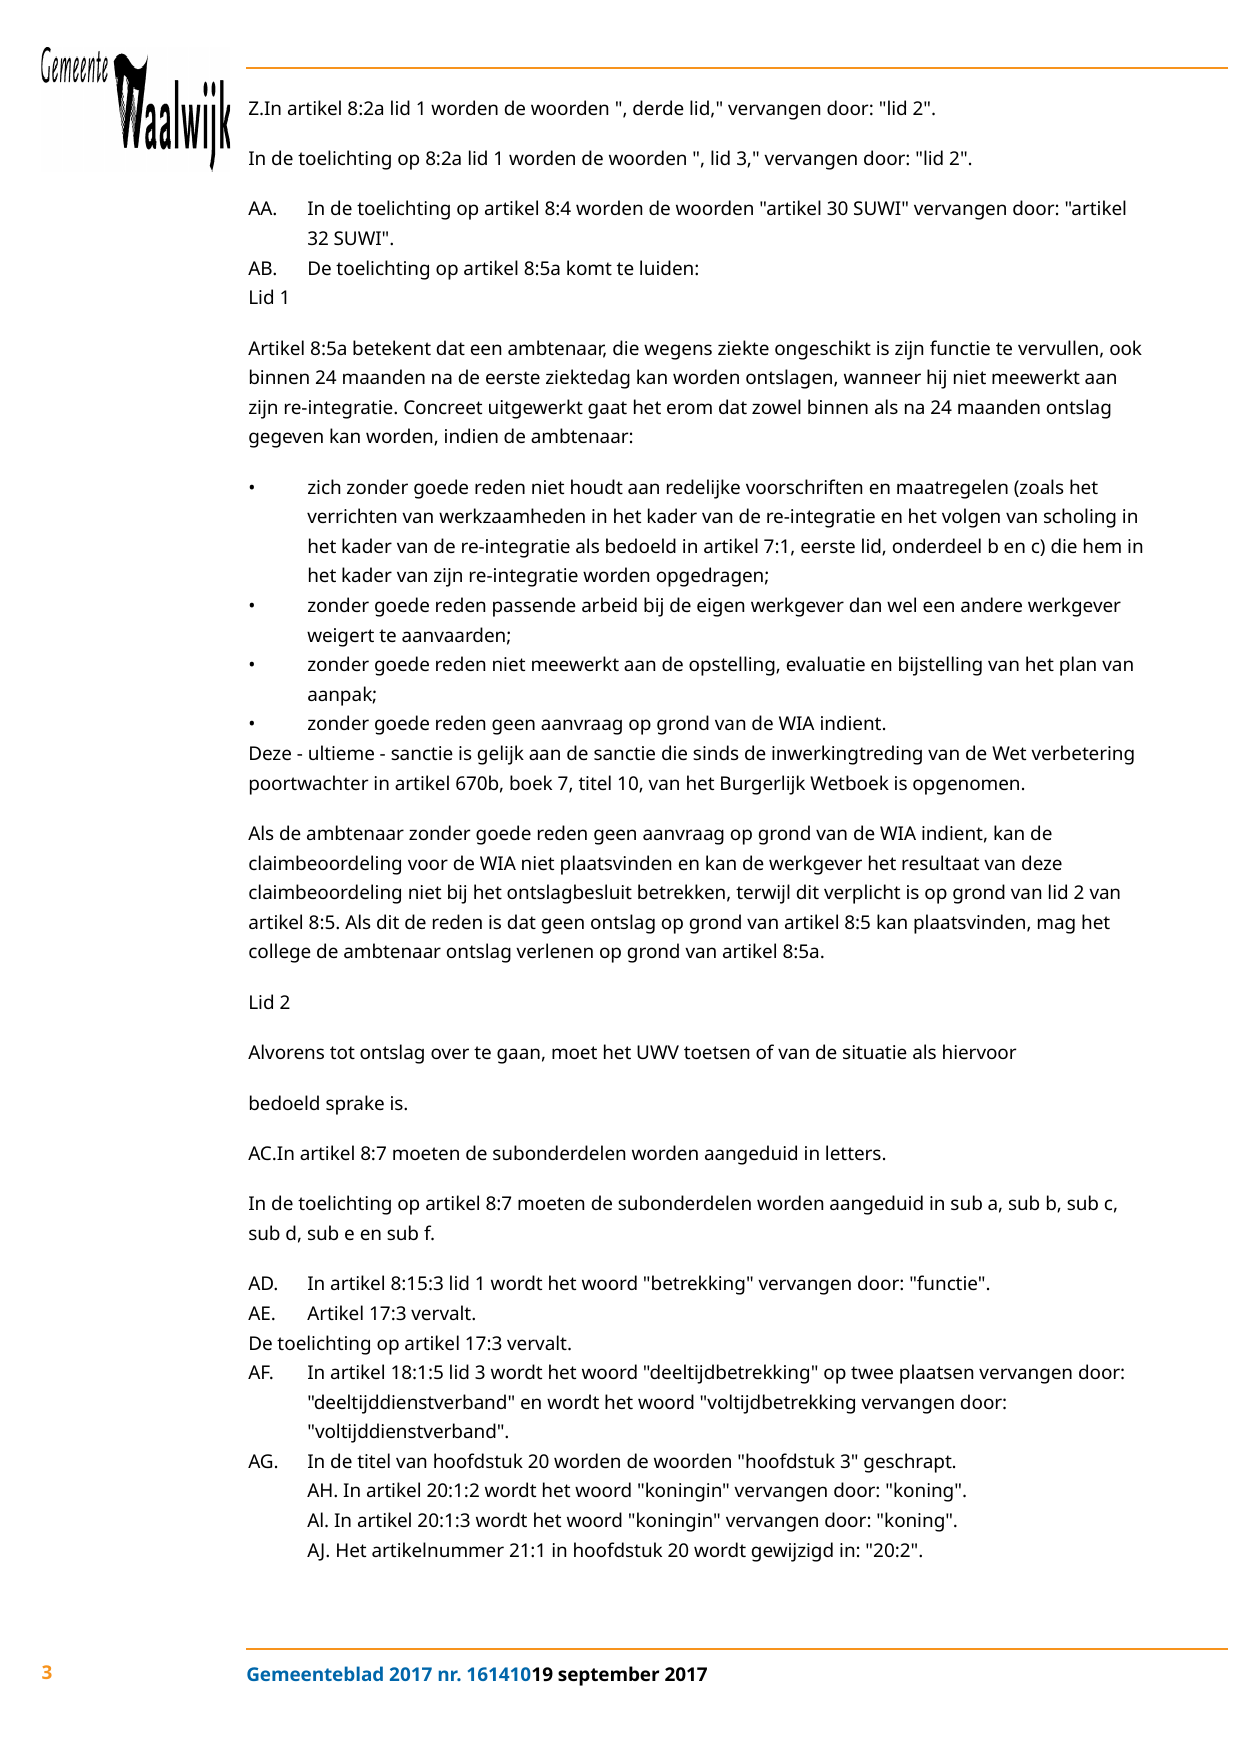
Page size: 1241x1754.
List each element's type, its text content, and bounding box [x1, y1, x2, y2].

text Deze - ultieme - sanctie is gelijk aan de sanctie die sinds de inwerkingtreding van de Wet verbetering poortwachter in artikel 670b, boek 7, titel 10, van het Burgerlijk Wetboek is opgenomen. [248, 740, 1152, 796]
text Lid 1 [248, 284, 1152, 310]
list AJ. Het artikelnummer 21:1 in hoofdstuk 20 wordt gewijzigd in: "20:2". [248, 1537, 1152, 1563]
text In de toelichting op artikel 8:7 moeten de subonderdelen worden aangeduid in sub a, sub b, sub c, sub d, sub e en sub f. [248, 1191, 1152, 1246]
list In artikel 18:1:5 lid 3 wordt het woord "deeltijdbetrekking" op twee plaatsen vervangen door: [248, 1359, 1152, 1385]
list Artikel 17:3 vervalt. [248, 1300, 1152, 1326]
list Al. In artikel 20:1:3 wordt het woord "koningin" vervangen door: "koning". [248, 1507, 1152, 1533]
list In artikel 8:15:3 lid 1 wordt het woord "betrekking" vervangen door: "functie". [248, 1271, 1152, 1296]
list zich zonder goede reden niet houdt aan redelijke voorschriften en maatregelen (zoals het verrichten van werkzaamheden in het kader van de re-integratie en het volgen van scholing in het kader van de re-integratie als bedoeld in artikel 7:1, eerste lid, onderdeel b en c) die hem in het kader van zijn re-integratie worden opgedragen; [248, 474, 1152, 588]
text Artikel 8:5a betekent dat een ambtenaar, die wegens ziekte ongeschikt is zijn functie te vervullen, ook binnen 24 maanden na de eerste ziektedag kan worden ontslagen, wanneer hij niet meewerkt aan zijn re-integratie. Concreet uitgewerkt gaat het erom dat zowel binnen als na 24 maanden ontslag gegeven kan worden, indien de ambtenaar: [248, 335, 1152, 449]
list "voltijddienstverband". [248, 1418, 1152, 1444]
text Lid 2 [248, 989, 1152, 1015]
text bedoeld sprake is. [248, 1090, 1152, 1116]
list zonder goede reden geen aanvraag op grond van de WIA indient. [248, 711, 1152, 736]
list 32 SUWI". [248, 225, 1152, 251]
text In de toelichting op 8:2a lid 1 worden de woorden ", lid 3," vervangen door: "lid 2". [248, 145, 1152, 171]
list De toelichting op artikel 8:5a komt te luiden: [248, 255, 1152, 281]
list In de titel van hoofdstuk 20 worden de woorden "hoofdstuk 3" geschrapt. [248, 1448, 1152, 1474]
text De toelichting op artikel 17:3 vervalt. [248, 1330, 1152, 1356]
list zonder goede reden passende arbeid bij de eigen werkgever dan wel een andere werkgever weigert te aanvaarden; [248, 592, 1152, 648]
text Z.In artikel 8:2a lid 1 worden de woorden ", derde lid," vervangen door: "lid 2". [248, 95, 1152, 121]
list In de toelichting op artikel 8:4 worden de woorden "artikel 30 SUWI" vervangen door: "artikel [248, 196, 1152, 221]
list AH. In artikel 20:1:2 wordt het woord "koningin" vervangen door: "koning". [248, 1478, 1152, 1503]
text AC.In artikel 8:7 moeten de subonderdelen worden aangeduid in letters. [248, 1140, 1152, 1166]
list "deeltijddienstverband" en wordt het woord "voltijdbetrekking vervangen door: [248, 1389, 1152, 1415]
text Als de ambtenaar zonder goede reden geen aanvraag op grond van de WIA indient, kan de claimbeoordeling voor de WIA niet plaatsvinden en kan de werkgever het resultaat van deze claimbeoordeling niet bij het ontslagbesluit betrekken, terwijl dit verplicht is op grond van lid 2 van artikel 8:5. Als dit de reden is dat geen ontslag op grond van artikel 8:5 kan plaatsvinden, mag het college de ambtenaar ontslag verlenen op grond van artikel 8:5a. [248, 820, 1152, 964]
picture [41, 47, 231, 172]
list zonder goede reden niet meewerkt aan de opstelling, evaluatie en bijstelling van het plan van aanpak; [248, 651, 1152, 707]
text Alvorens tot ontslag over te gaan, moet het UWV toetsen of van de situatie als hiervoor [248, 1039, 1152, 1065]
